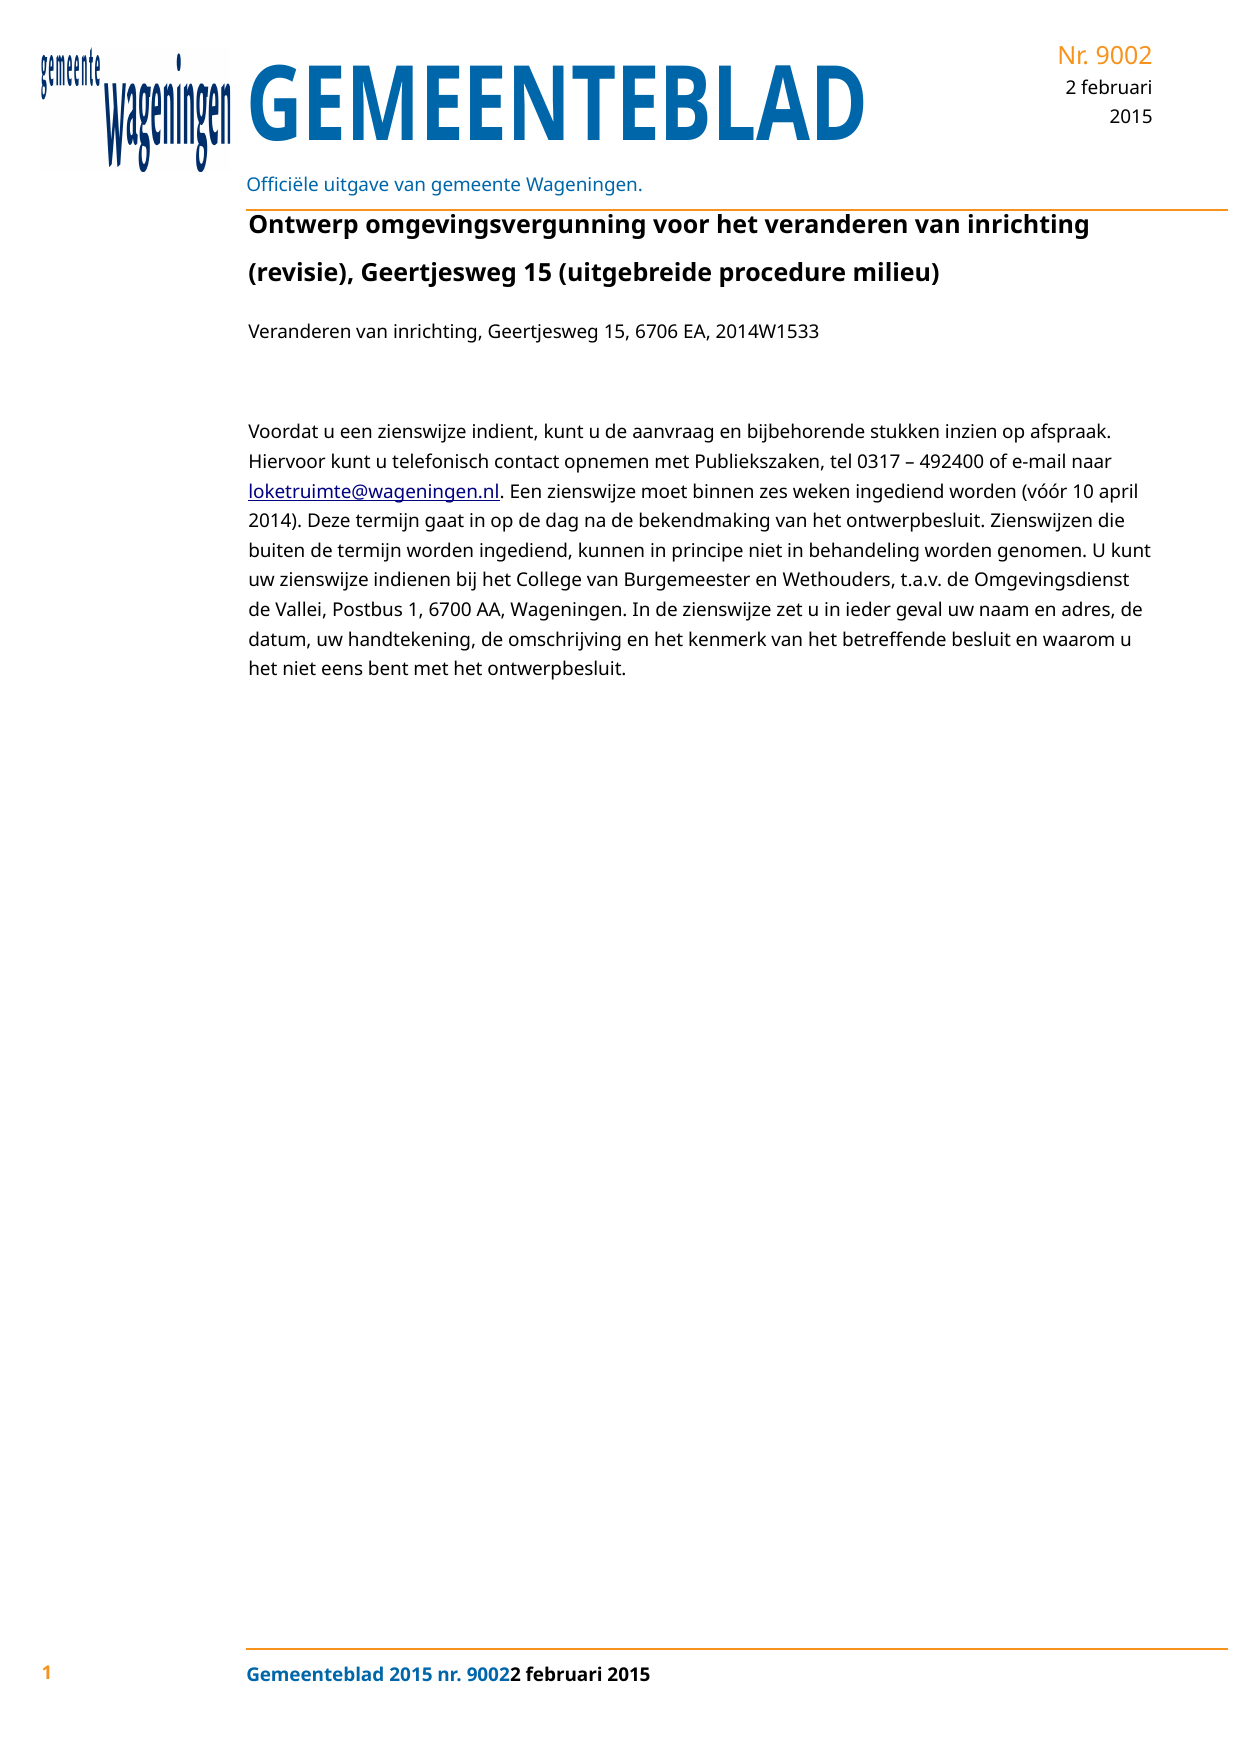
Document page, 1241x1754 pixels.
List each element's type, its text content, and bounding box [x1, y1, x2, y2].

text Veranderen van inrichting, Geertjesweg 15, 6706 EA, 2014W1533 [248, 318, 1152, 344]
text Voordat u een zienswijze indient, kunt u de aanvraag en bijbehorende stukken inzien op afspraak. Hiervoor kunt u telefonisch contact opnemen met Publiekszaken, tel 0317 – 492400 of e-mail naar loketruimte@wageningen.nl. Een zienswijze moet binnen zes weken ingediend worden (vóór 10 april 2014). Deze termijn gaat in op de dag na de bekendmaking van het ontwerpbesluit. Zienswijzen die buiten de termijn worden ingediend, kunnen in principe niet in behandeling worden genomen. U kunt uw zienswijze indienen bij het College van Burgemeester en Wethouders, t.a.v. de Omgevingsdienst de Vallei, Postbus 1, 6700 AA, Wageningen. In de zienswijze zet u in ieder geval uw naam en adres, de datum, uw handtekening, de omschrijving en het kenmerk van het betreffende besluit en waarom u het niet eens bent met het ontwerpbesluit. [248, 419, 1152, 681]
picture [41, 47, 231, 172]
text Ontwerp omgevingsvergunning voor het veranderen van inrichting (revisie), Geertjesweg 15 (uitgebreide procedure milieu) [248, 211, 1152, 288]
